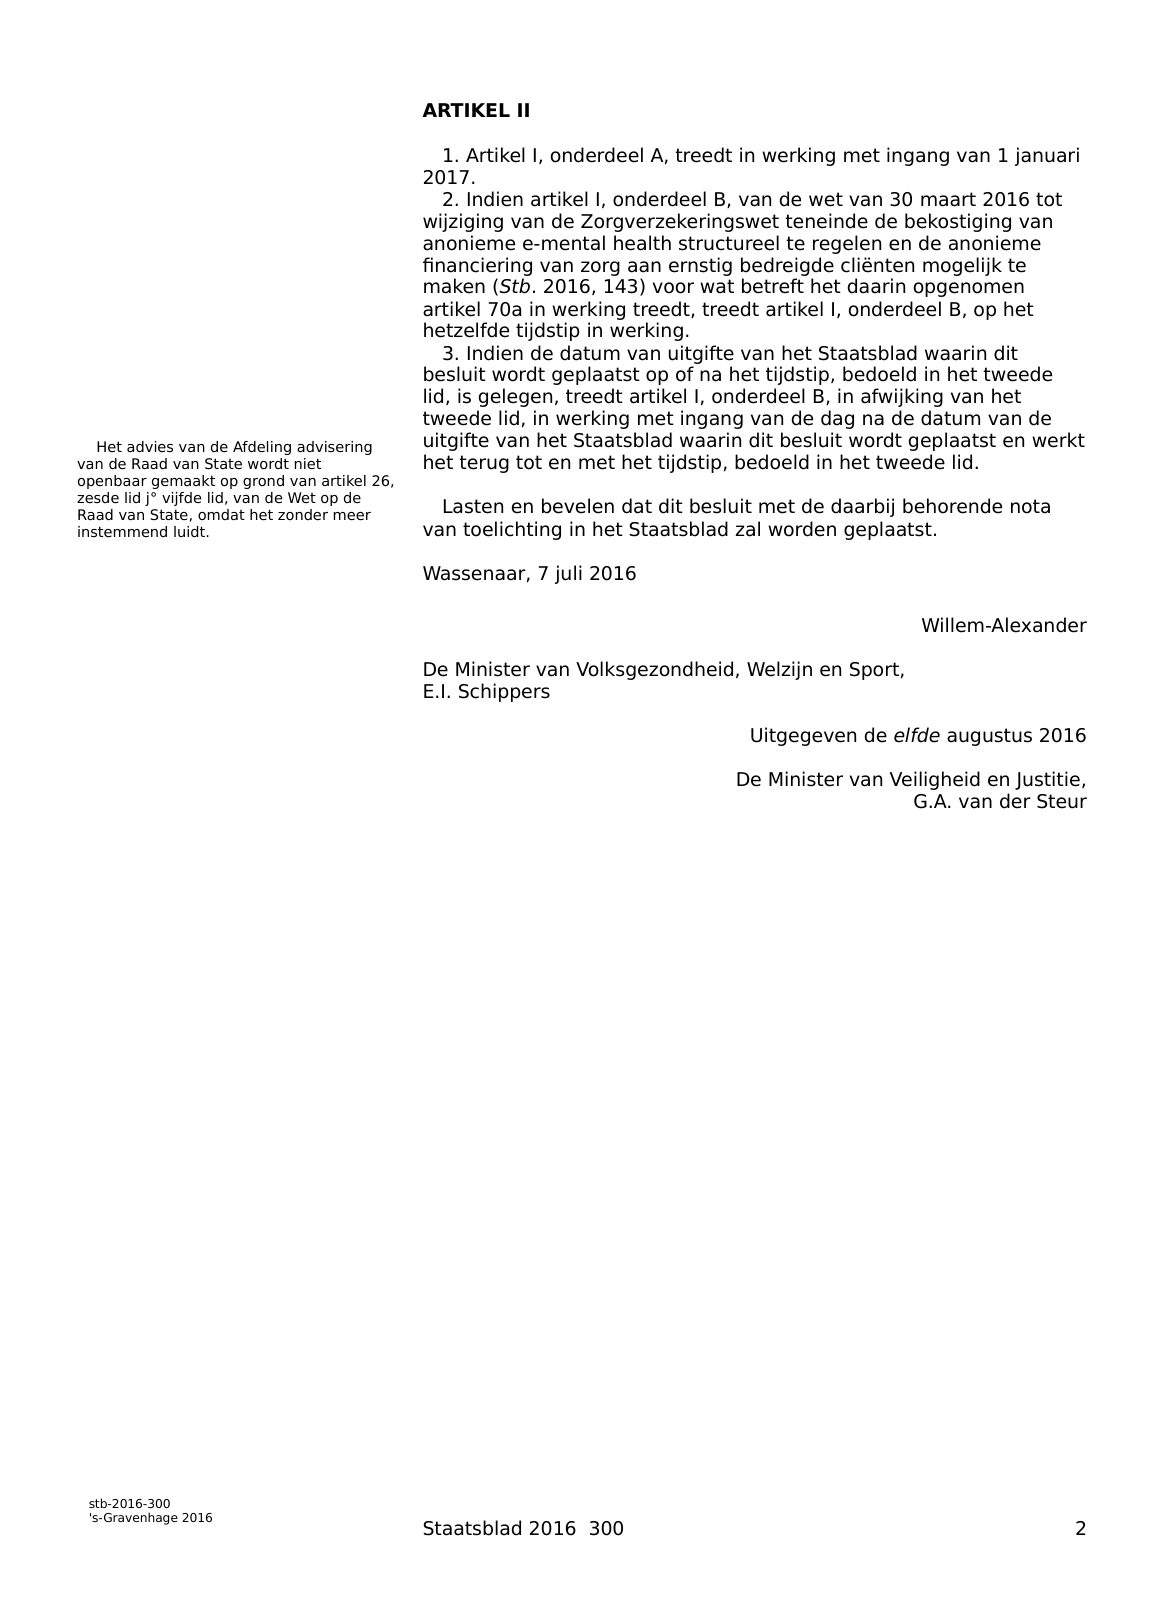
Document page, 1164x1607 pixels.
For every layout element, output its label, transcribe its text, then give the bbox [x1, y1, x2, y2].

text De Minister van Veiligheid en Justitie, G.A. van der Steur [422, 769, 1087, 813]
text 3. Indien de datum van uitgifte van het Staatsblad waarin dit besluit wordt geplaatst op of na het tijdstip, bedoeld in het tweede lid, is gelegen, treedt artikel I, onderdeel B, in afwijking van het tweede lid, in werking met ingang van de dag na de datum van de uitgifte van het Staatsblad waarin dit besluit wordt geplaatst en werkt het terug tot en met het tijdstip, bedoeld in het tweede lid. [422, 342, 1087, 474]
text De Minister van Volksgezondheid, Welzijn en Sport, E.I. Schippers [422, 659, 1087, 703]
text Wassenaar, 7 juli 2016 [422, 563, 1087, 584]
subtitle ARTIKEL II [422, 100, 1087, 122]
text Lasten en bevelen dat dit besluit met de daarbij behorende nota van toelichting in het Staatsblad zal worden geplaatst. [422, 496, 1087, 540]
text Het advies van de Afdeling advisering van de Raad van State wordt niet openbaar gemaakt op grond van artikel 26, zesde lid j° vijfde lid, van de Wet op de Raad van State, omdat het zonder meer instemmend luidt. [77, 438, 396, 540]
text Uitgegeven de elfde augustus 2016 [422, 725, 1087, 747]
text 's-Gravenhage 2016 [88, 1511, 323, 1525]
text 1. Artikel I, onderdeel A, treedt in werking met ingang van 1 januari 2017. [422, 144, 1087, 188]
text stb-2016-300 [88, 1497, 323, 1511]
text 2. Indien artikel I, onderdeel B, van de wet van 30 maart 2016 tot wijziging van de Zorgverzekeringswet teneinde de bekostiging van anonieme e-mental health structureel te regelen en de anonieme financiering van zorg aan ernstig bedreigde cliënten mogelijk te maken (Stb. 2016, 143) voor wat betreft het daarin opgenomen artikel 70a in werking treedt, treedt artikel I, onderdeel B, op het hetzelfde tijdstip in werking. [422, 188, 1087, 342]
text Willem-Alexander [422, 614, 1087, 637]
